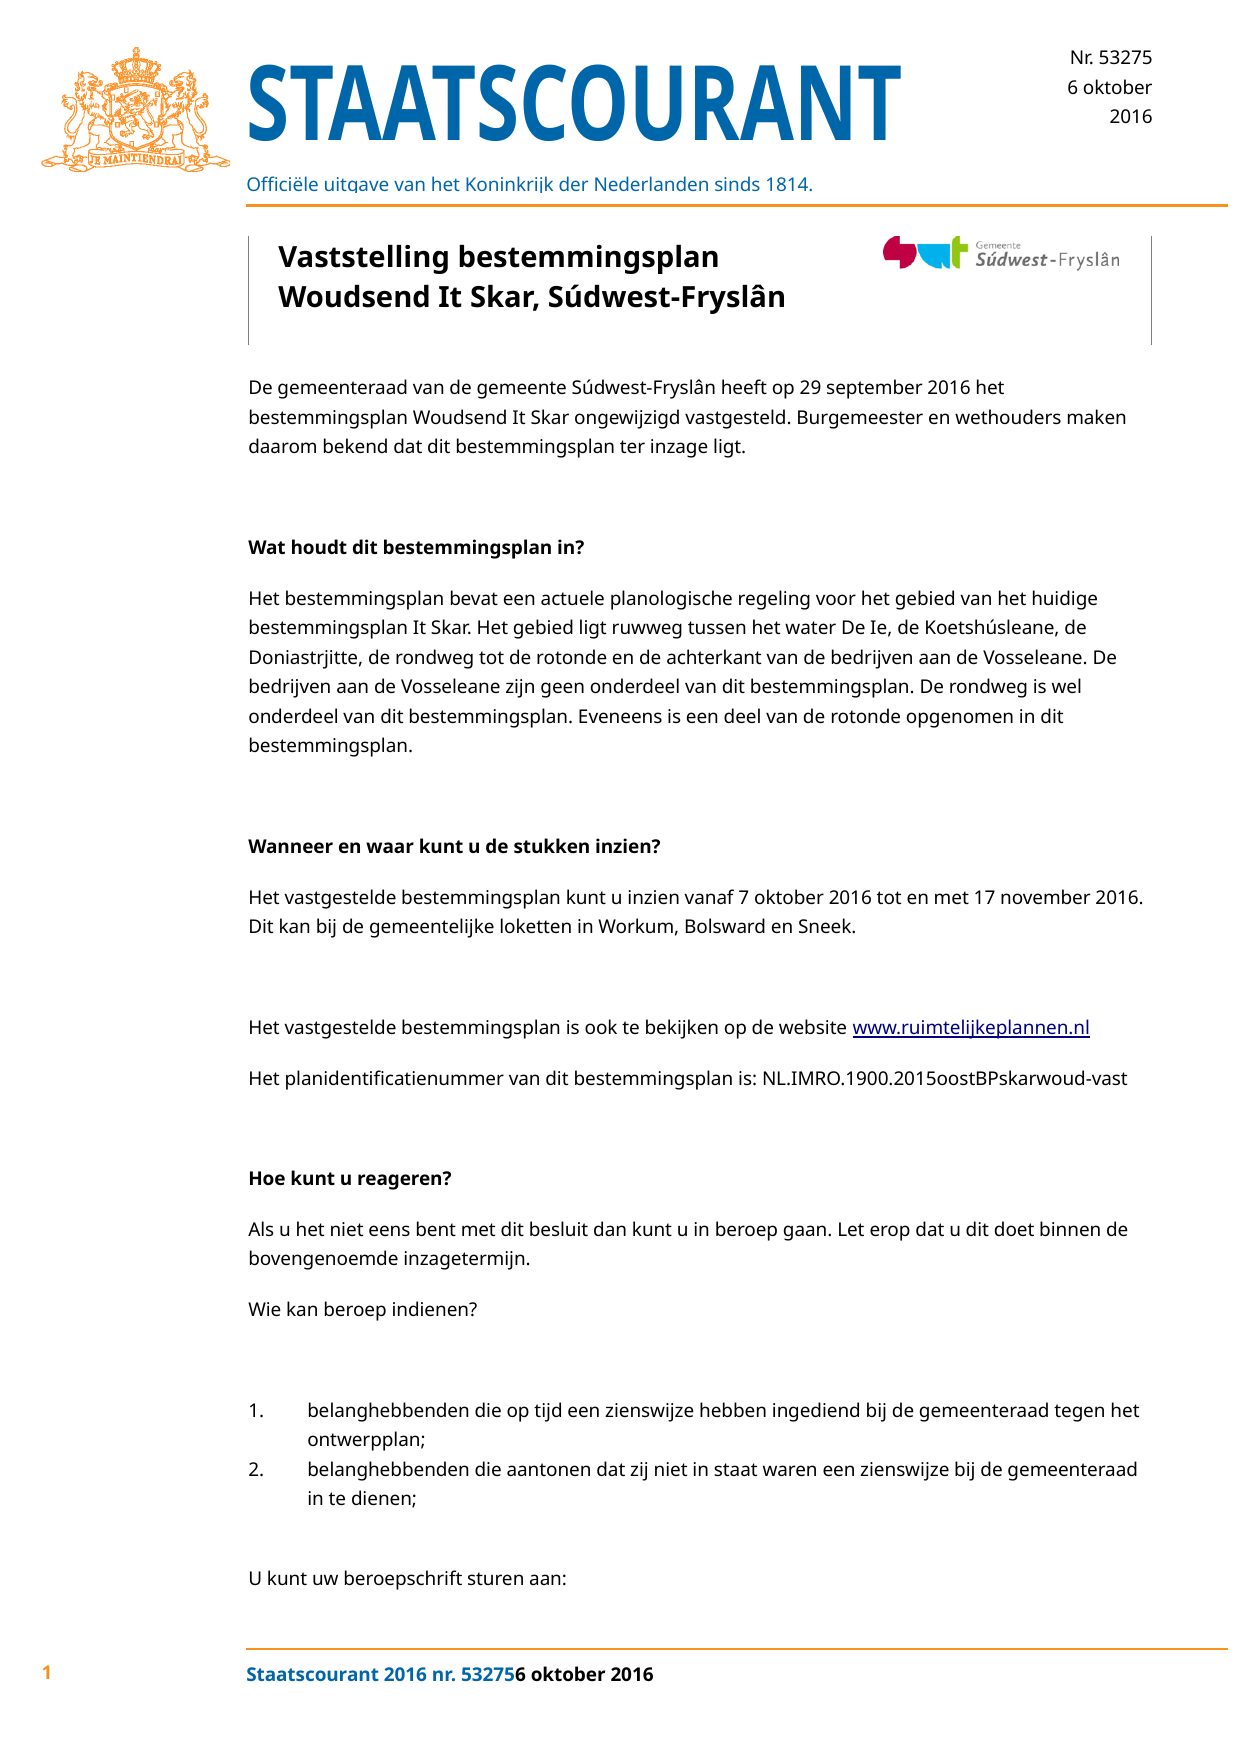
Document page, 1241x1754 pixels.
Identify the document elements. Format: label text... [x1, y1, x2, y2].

text Het vastgestelde bestemmingsplan kunt u inzien vanaf 7 oktober 2016 tot en met 17 november 2016. Dit kan bij de gemeentelijke loketten in Workum, Bolsward en Sneek. [248, 884, 1152, 939]
text Wie kan beroep indienen? [248, 1296, 1152, 1322]
list belanghebbenden die aantonen dat zij niet in staat waren een zienswijze bij de gemeenteraad in te dienen; [248, 1456, 1152, 1511]
text Het planidentificatienummer van dit bestemmingsplan is: NL.IMRO.1900.2015oostBPskarwoud-vast [248, 1065, 1152, 1090]
text Wat houdt dit bestemmingsplan in? [248, 534, 1152, 560]
picture [882, 236, 1119, 272]
table_header Vaststelling bestemmingsplan Woudsend It Skar, Súdwest-Fryslân [249, 236, 850, 345]
text U kunt uw beroepschrift sturen aan: [248, 1566, 1152, 1591]
table_header [850, 236, 1151, 345]
text Het vastgestelde bestemmingsplan is ook te bekijken op de website www.ruimtelijkeplannen.nl [248, 1014, 1152, 1040]
text Als u het niet eens bent met dit besluit dan kunt u in beroep gaan. Let erop dat u dit doet binnen de bovengenoemde inzagetermijn. [248, 1216, 1152, 1271]
text Hoe kunt u reageren? [248, 1166, 1152, 1191]
text Wanneer en waar kunt u de stukken inzien? [248, 833, 1152, 859]
text Het bestemmingsplan bevat een actuele planologische regeling voor het gebied van het huidige bestemmingsplan It Skar. Het gebied ligt ruwweg tussen het water De Ie, de Koetshúsleane, de Doniastrjitte, de rondweg tot de rotonde en de achterkant van de bedrijven aan de Vosseleane. De bedrijven aan de Vosseleane zijn geen onderdeel van dit bestemmingsplan. De rondweg is wel onderdeel van dit bestemmingsplan. Eveneens is een deel van de rotonde opgenomen in dit bestemmingsplan. [248, 585, 1152, 758]
picture [41, 47, 231, 172]
list belanghebbenden die op tijd een zienswijze hebben ingediend bij de gemeenteraad tegen het ontwerpplan; [248, 1397, 1152, 1452]
text De gemeenteraad van de gemeente Súdwest-Fryslân heeft op 29 september 2016 het bestemmingsplan Woudsend It Skar ongewijzigd vastgesteld. Burgemeester en wethouders maken daarom bekend dat dit bestemmingsplan ter inzage ligt. [248, 374, 1152, 459]
